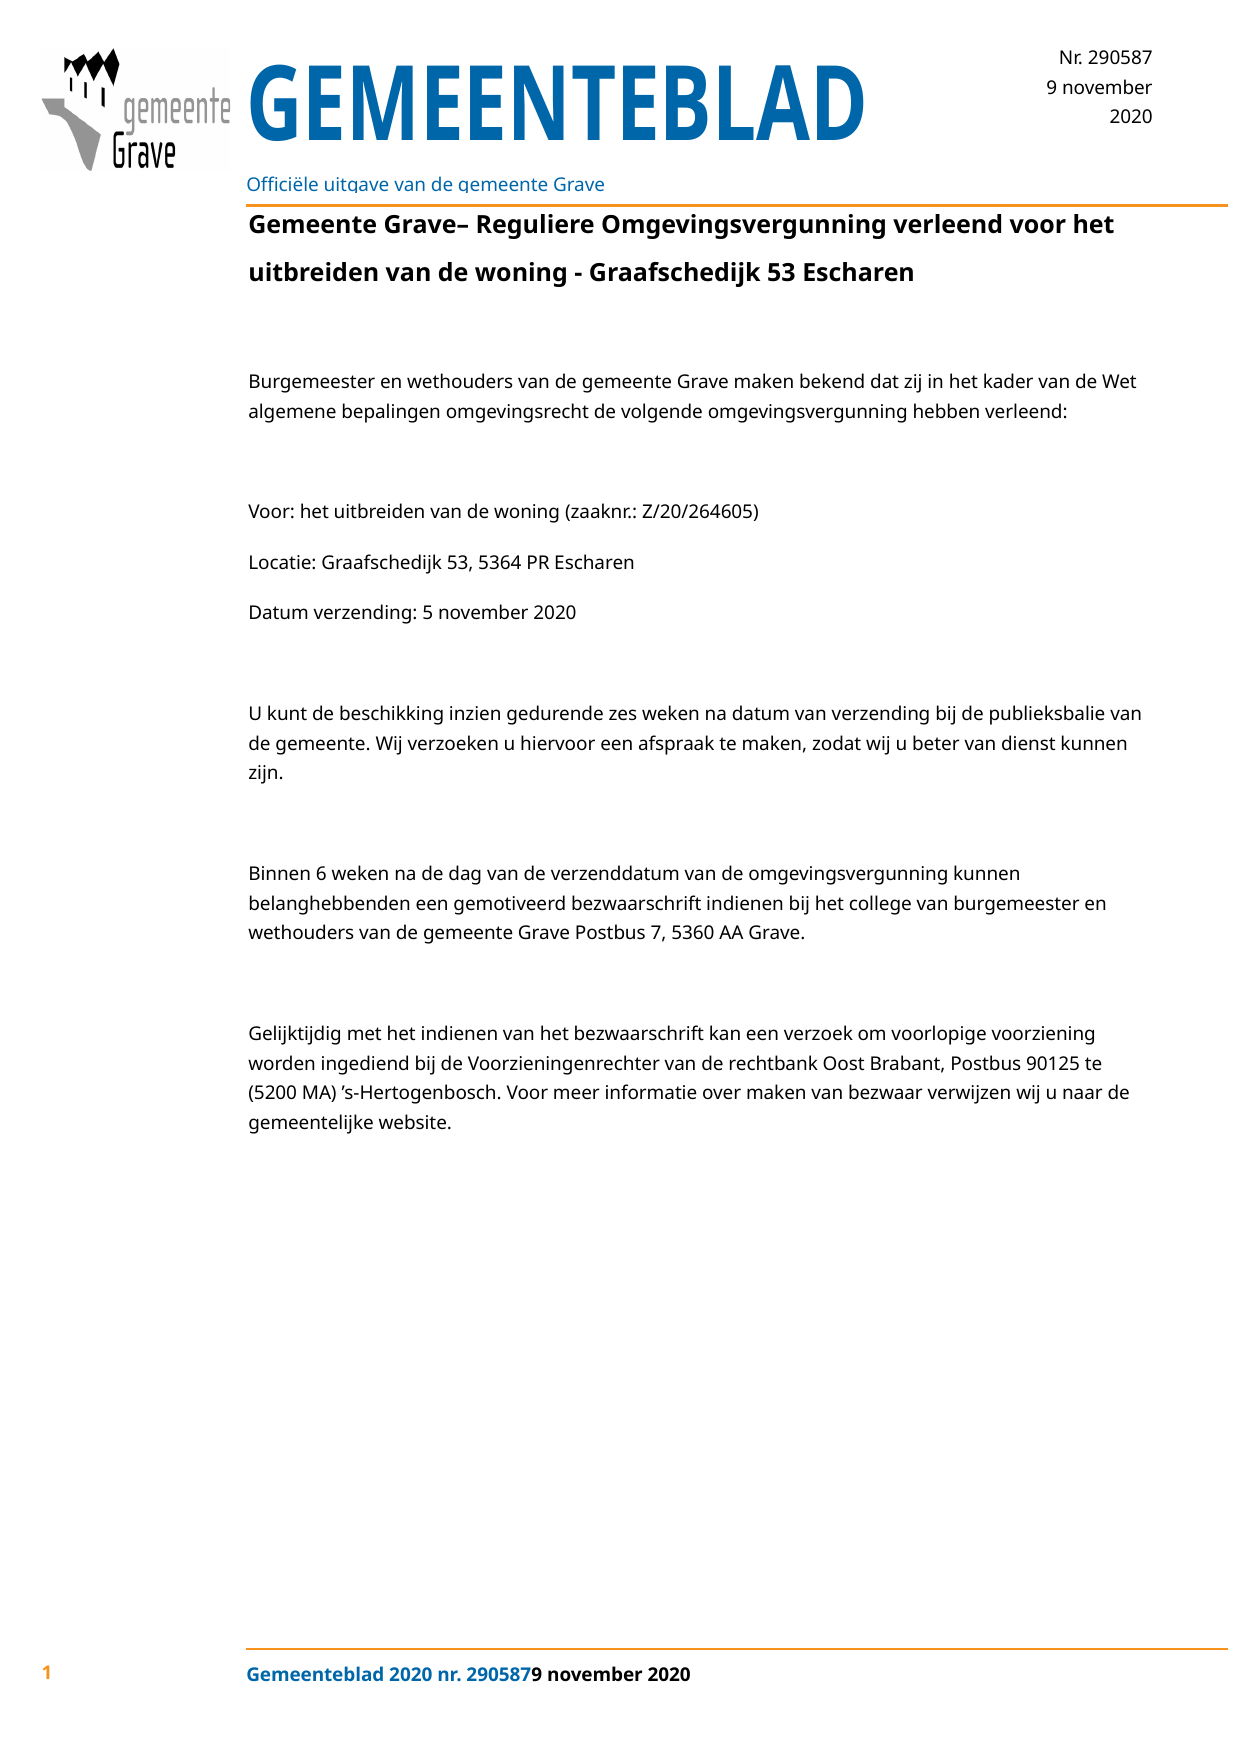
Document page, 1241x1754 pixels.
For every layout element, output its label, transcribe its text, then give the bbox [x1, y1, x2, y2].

text Gelijktijdig met het indienen van het bezwaarschrift kan een verzoek om voorlopige voorziening worden ingediend bij de Voorzieningenrechter van de rechtbank Oost Brabant, Postbus 90125 te (5200 MA) ’s-Hertogenbosch. Voor meer informatie over maken van bezwaar verwijzen wij u naar de gemeentelijke website. [248, 1020, 1152, 1135]
text Voor: het uitbreiden van de woning (zaaknr.: Z/20/264605) [248, 499, 1152, 524]
text Burgemeester en wethouders van de gemeente Grave maken bekend dat zij in het kader van de Wet algemene bepalingen omgevingsrecht de volgende omgevingsvergunning hebben verleend: [248, 368, 1152, 424]
text Gemeente Grave– Reguliere Omgevingsvergunning verleend voor het uitbreiden van de woning - Graafschedijk 53 Escharen [248, 207, 1152, 288]
text Locatie: Graafschedijk 53, 5364 PR Escharen [248, 549, 1152, 575]
text Datum verzending: 5 november 2020 [248, 599, 1152, 625]
text Binnen 6 weken na de dag van de verzenddatum van de omgevingsvergunning kunnen belanghebbenden een gemotiveerd bezwaarschrift indienen bij het college van burgemeester en wethouders van de gemeente Grave Postbus 7, 5360 AA Grave. [248, 860, 1152, 945]
picture [41, 47, 231, 172]
text U kunt de beschikking inzien gedurende zes weken na datum van verzending bij de publieksbalie van de gemeente. Wij verzoeken u hiervoor een afspraak te maken, zodat wij u beter van dienst kunnen zijn. [248, 700, 1152, 785]
